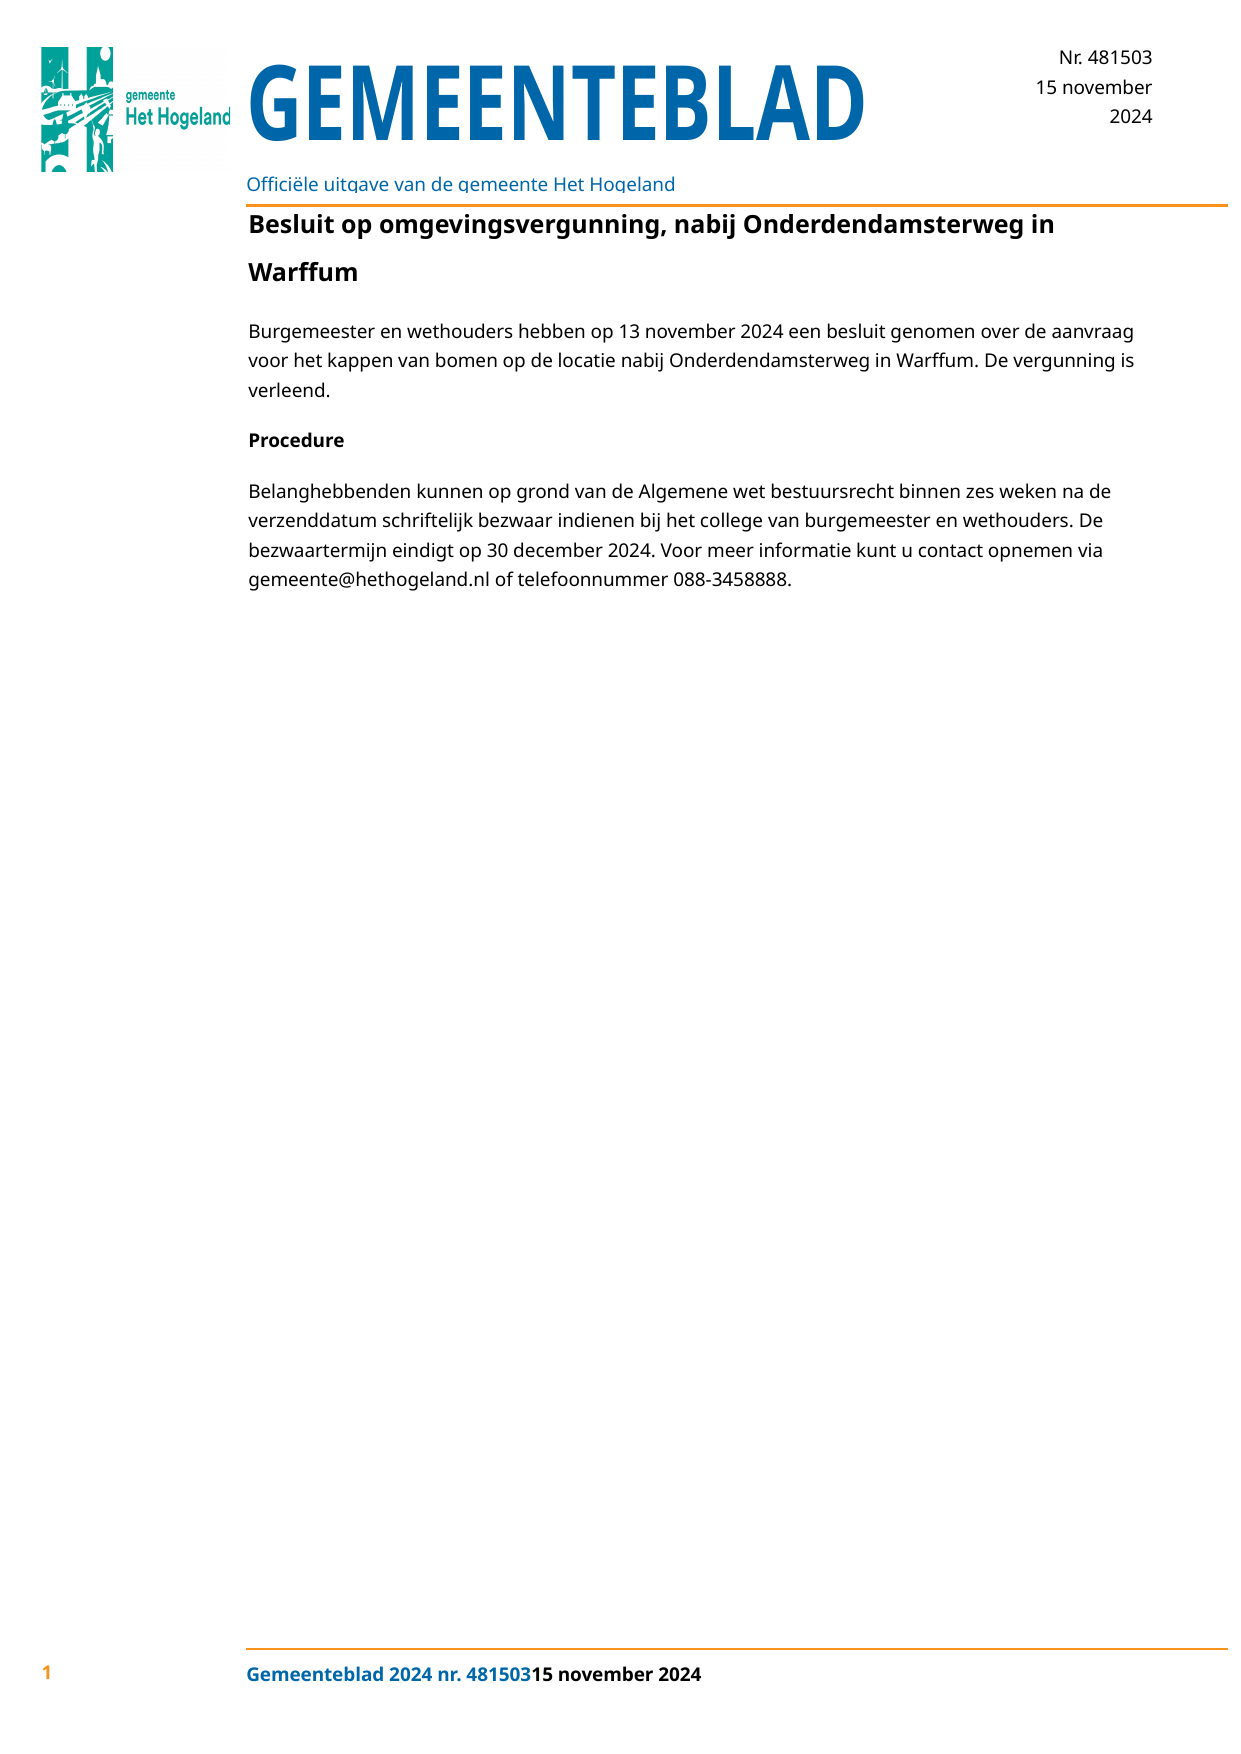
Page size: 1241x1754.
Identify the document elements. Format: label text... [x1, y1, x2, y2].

text Belanghebbenden kunnen op grond van de Algemene wet bestuursrecht binnen zes weken na de verzenddatum schriftelijk bezwaar indienen bij het college van burgemeester en wethouders. De bezwaartermijn eindigt op 30 december 2024. Voor meer informatie kunt u contact opnemen via gemeente@hethogeland.nl of telefoonnummer 088-3458888. [248, 478, 1152, 592]
text Besluit op omgevingsvergunning, nabij Onderdendamsterweg in Warffum [248, 207, 1152, 288]
text Procedure [248, 427, 1152, 453]
text Burgemeester en wethouders hebben op 13 november 2024 een besluit genomen over de aanvraag voor het kappen van bomen op de locatie nabij Onderdendamsterweg in Warffum. De vergunning is verleend. [248, 318, 1152, 403]
picture [41, 47, 231, 172]
